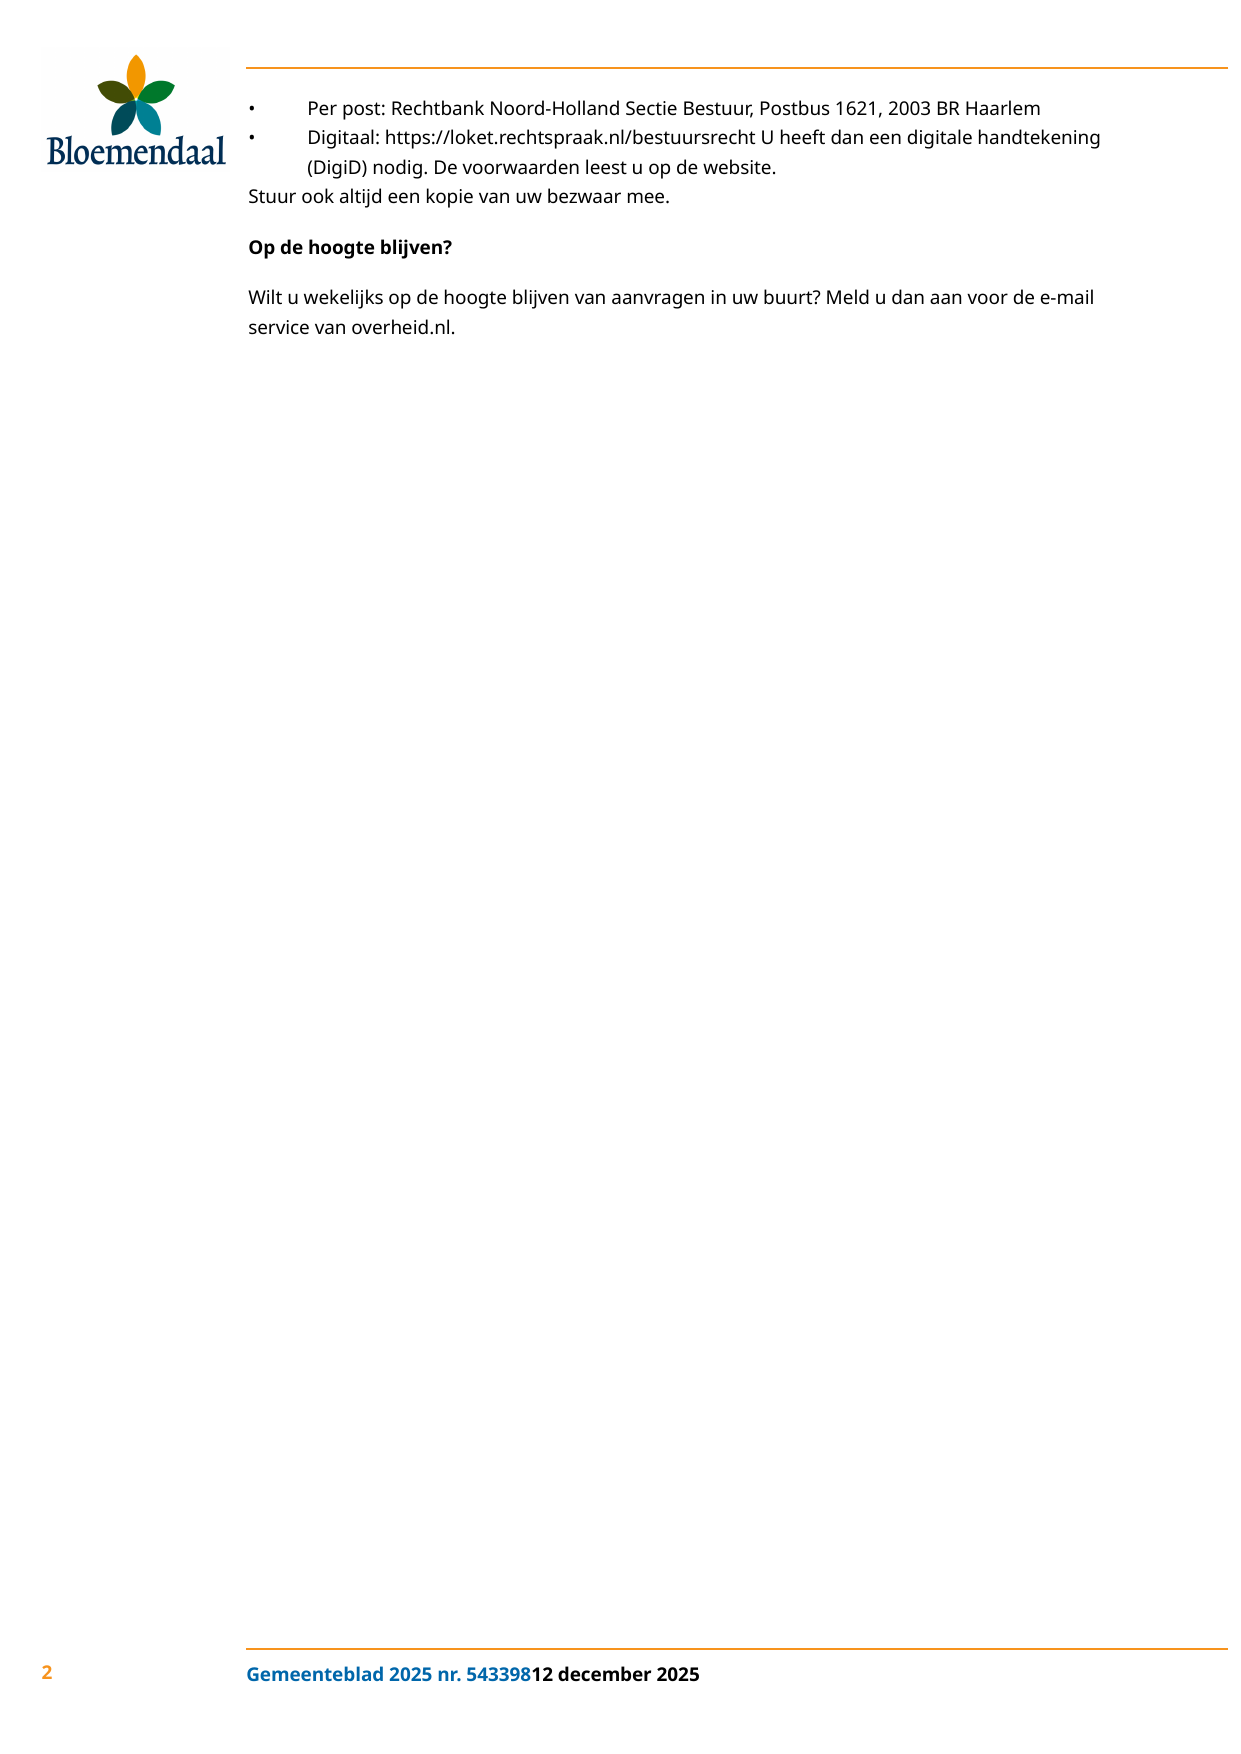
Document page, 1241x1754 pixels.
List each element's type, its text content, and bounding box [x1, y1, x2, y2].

text Wilt u wekelijks op de hoogte blijven van aanvragen in uw buurt? Meld u dan aan voor de e-mail service van overheid.nl. [248, 284, 1152, 340]
list Digitaal: https://loket.rechtspraak.nl/bestuursrecht U heeft dan een digitale handtekening (DigiD) nodig. De voorwaarden leest u op de website. [248, 124, 1152, 180]
list Per post: Rechtbank Noord-Holland Sectie Bestuur, Postbus 1621, 2003 BR Haarlem [248, 95, 1152, 121]
text Op de hoogte blijven? [248, 234, 1152, 260]
picture [41, 47, 231, 172]
text Stuur ook altijd een kopie van uw bezwaar mee. [248, 183, 1152, 209]
